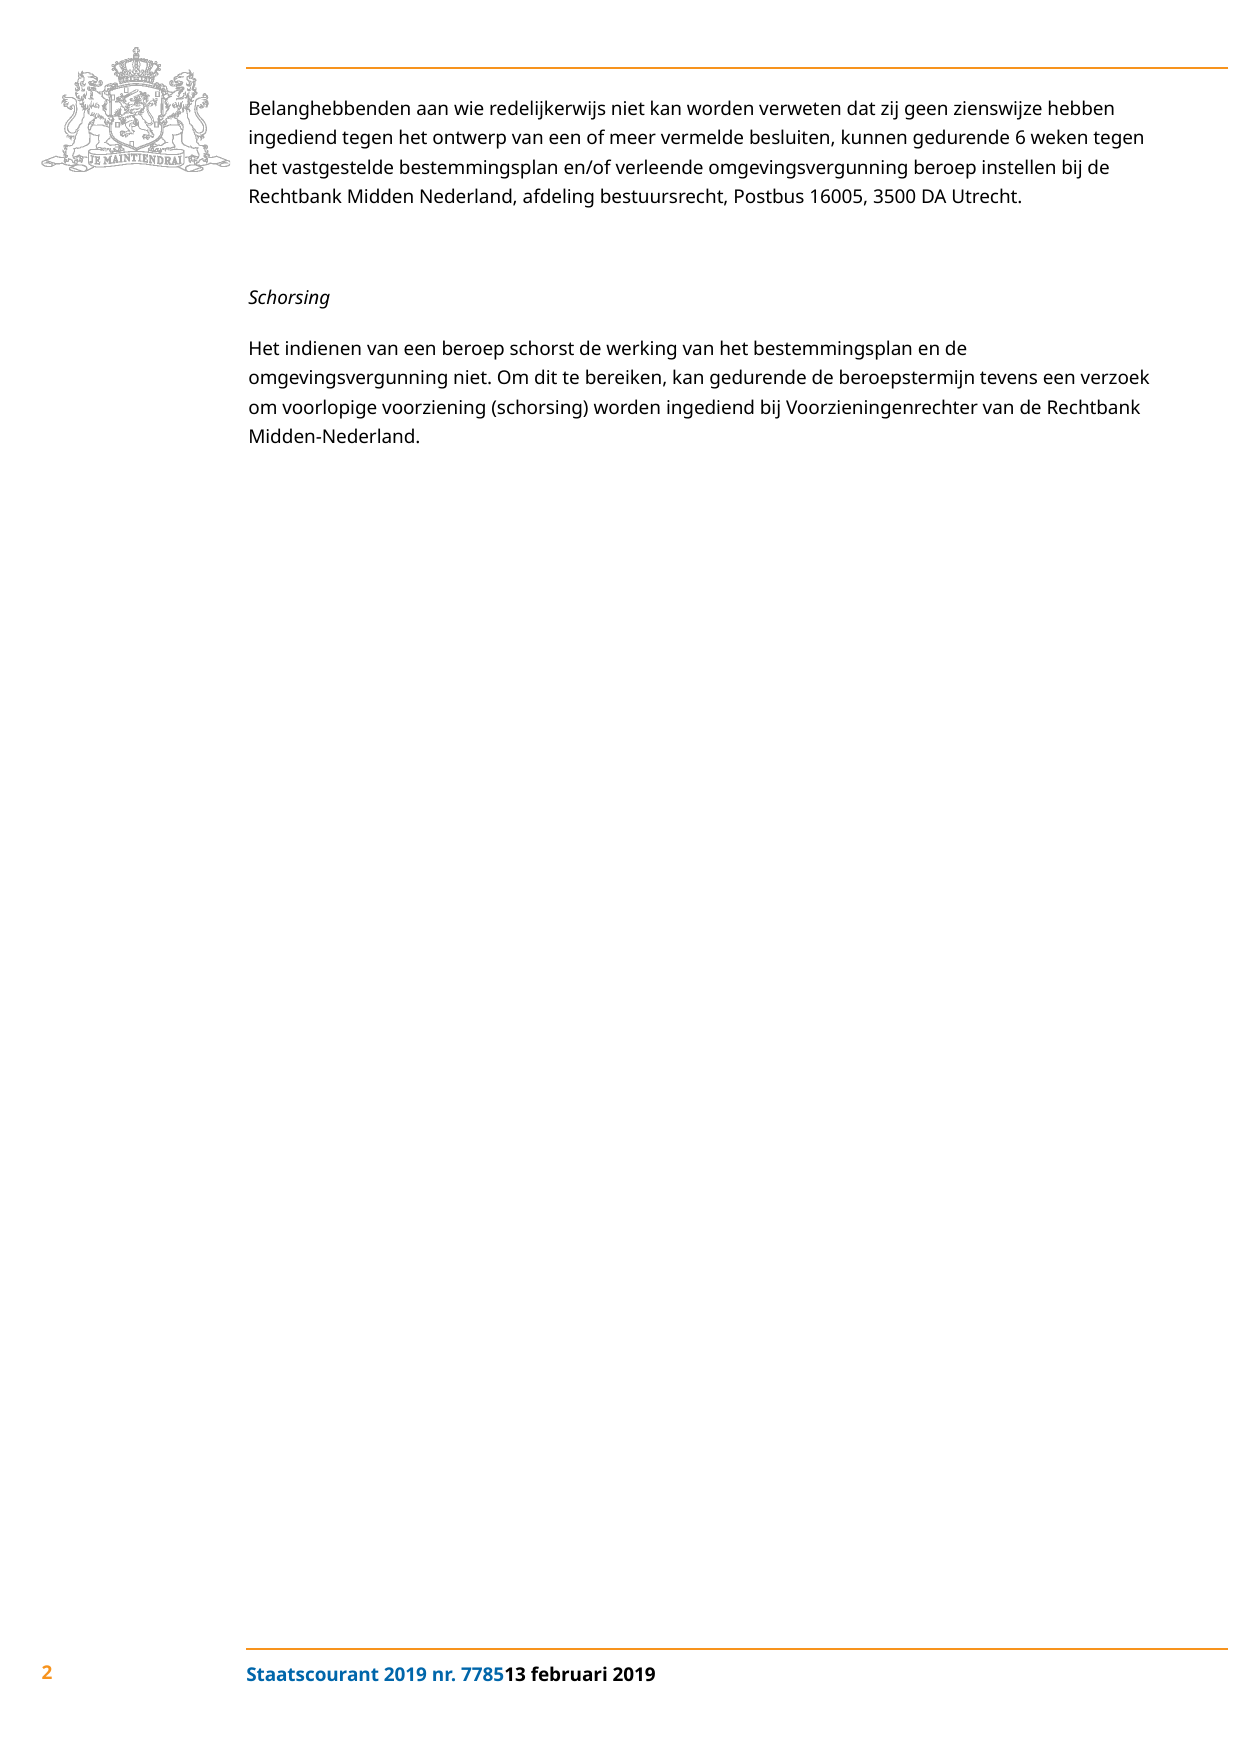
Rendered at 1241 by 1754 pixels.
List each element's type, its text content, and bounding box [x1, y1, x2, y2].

text Het indienen van een beroep schorst de werking van het bestemmingsplan en de omgevingsvergunning niet. Om dit te bereiken, kan gedurende de beroepstermijn tevens een verzoek om voorlopige voorziening (schorsing) worden ingediend bij Voorzieningenrechter van de Rechtbank Midden-Nederland. [248, 335, 1152, 449]
text Belanghebbenden aan wie redelijkerwijs niet kan worden verweten dat zij geen zienswijze hebben ingediend tegen het ontwerp van een of meer vermelde besluiten, kunnen gedurende 6 weken tegen het vastgestelde bestemmingsplan en/of verleende omgevingsvergunning beroep instellen bij de Rechtbank Midden Nederland, afdeling bestuursrecht, Postbus 16005, 3500 DA Utrecht. [248, 95, 1152, 209]
text Schorsing [248, 284, 1152, 310]
picture [41, 47, 231, 172]
